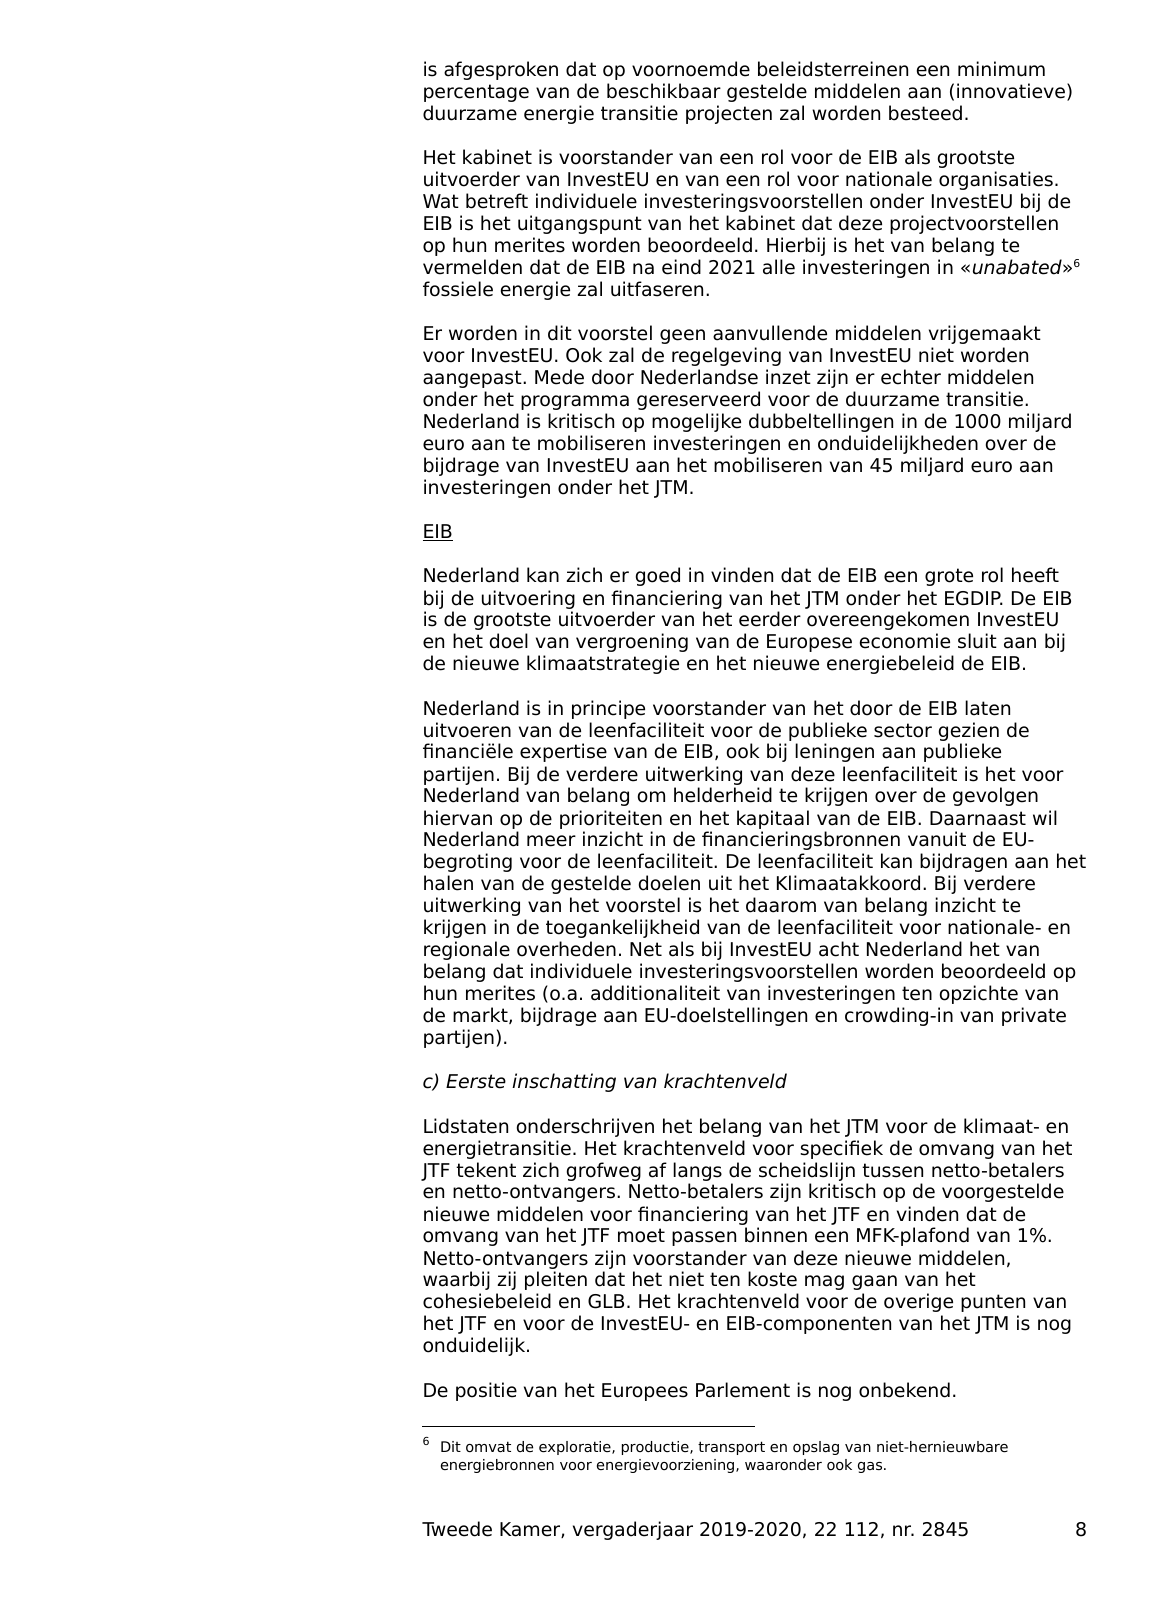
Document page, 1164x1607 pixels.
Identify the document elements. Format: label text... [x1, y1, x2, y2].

text Lidstaten onderschrijven het belang van het JTM voor de klimaat- en energietransitie. Het krachtenveld voor specifiek de omvang van het JTF tekent zich grofweg af langs de scheidslijn tussen netto-betalers en netto-ontvangers. Netto-betalers zijn kritisch op de voorgestelde nieuwe middelen voor financiering van het JTF en vinden dat de omvang van het JTF moet passen binnen een MFK-plafond van 1%. Netto-ontvangers zijn voorstander van deze nieuwe middelen, waarbij zij pleiten dat het niet ten koste mag gaan van het cohesiebeleid en GLB. Het krachtenveld voor de overige punten van het JTF en voor de InvestEU- en EIB-componenten van het JTM is nog onduidelijk. [422, 1116, 1087, 1357]
text Nederland is in principe voorstander van het door de EIB laten uitvoeren van de leenfaciliteit voor de publieke sector gezien de financiële expertise van de EIB, ook bij leningen aan publieke partijen. Bij de verdere uitwerking van deze leenfaciliteit is het voor Nederland van belang om helderheid te krijgen over de gevolgen hiervan op de prioriteiten en het kapitaal van de EIB. Daarnaast wil Nederland meer inzicht in de financieringsbronnen vanuit de EU-begroting voor de leenfaciliteit. De leenfaciliteit kan bijdragen aan het halen van de gestelde doelen uit het Klimaatakkoord. Bij verdere uitwerking van het voorstel is het daarom van belang inzicht te krijgen in de toegankelijkheid van de leenfaciliteit voor nationale- en regionale overheden. Net als bij InvestEU acht Nederland het van belang dat individuele investeringsvoorstellen worden beoordeeld op hun merites (o.a. additionaliteit van investeringen ten opzichte van de markt, bijdrage aan EU-doelstellingen en crowding-in van private partijen). [422, 697, 1087, 1049]
text Er worden in dit voorstel geen aanvullende middelen vrijgemaakt voor InvestEU. Ook zal de regelgeving van InvestEU niet worden aangepast. Mede door Nederlandse inzet zijn er echter middelen onder het programma gereserveerd voor de duurzame transitie. Nederland is kritisch op mogelijke dubbeltellingen in de 1000 miljard euro aan te mobiliseren investeringen en onduidelijkheden over de bijdrage van InvestEU aan het mobiliseren van 45 miljard euro aan investeringen onder het JTM. [422, 323, 1087, 499]
text De positie van het Europees Parlement is nog onbekend. [422, 1379, 1087, 1401]
text Dit omvat de exploratie, productie, transport en opslag van niet-hernieuwbare energiebronnen voor energievoorziening, waaronder ook gas. [422, 1435, 1087, 1474]
text Nederland kan zich er goed in vinden dat de EIB een grote rol heeft bij de uitvoering en financiering van het JTM onder het EGDIP. De EIB is de grootste uitvoerder van het eerder overeengekomen InvestEU en het doel van vergroening van de Europese economie sluit aan bij de nieuwe klimaatstrategie en het nieuwe energiebeleid de EIB. [422, 565, 1087, 675]
subtitle c) Eerste inschatting van krachtenveld [422, 1071, 1087, 1093]
subtitle EIB [422, 521, 1087, 543]
text Het kabinet is voorstander van een rol voor de EIB als grootste uitvoerder van InvestEU en van een rol voor nationale organisaties. Wat betreft individuele investeringsvoorstellen onder InvestEU bij de EIB is het uitgangspunt van het kabinet dat deze projectvoorstellen op hun merites worden beoordeeld. Hierbij is het van belang te vermelden dat de EIB na eind 2021 alle investeringen in «unabated» fossiele energie zal uitfaseren. [422, 147, 1087, 301]
text is afgesproken dat op voornoemde beleidsterreinen een minimum percentage van de beschikbaar gestelde middelen aan (innovatieve) duurzame energie transitie projecten zal worden besteed. [422, 59, 1087, 125]
